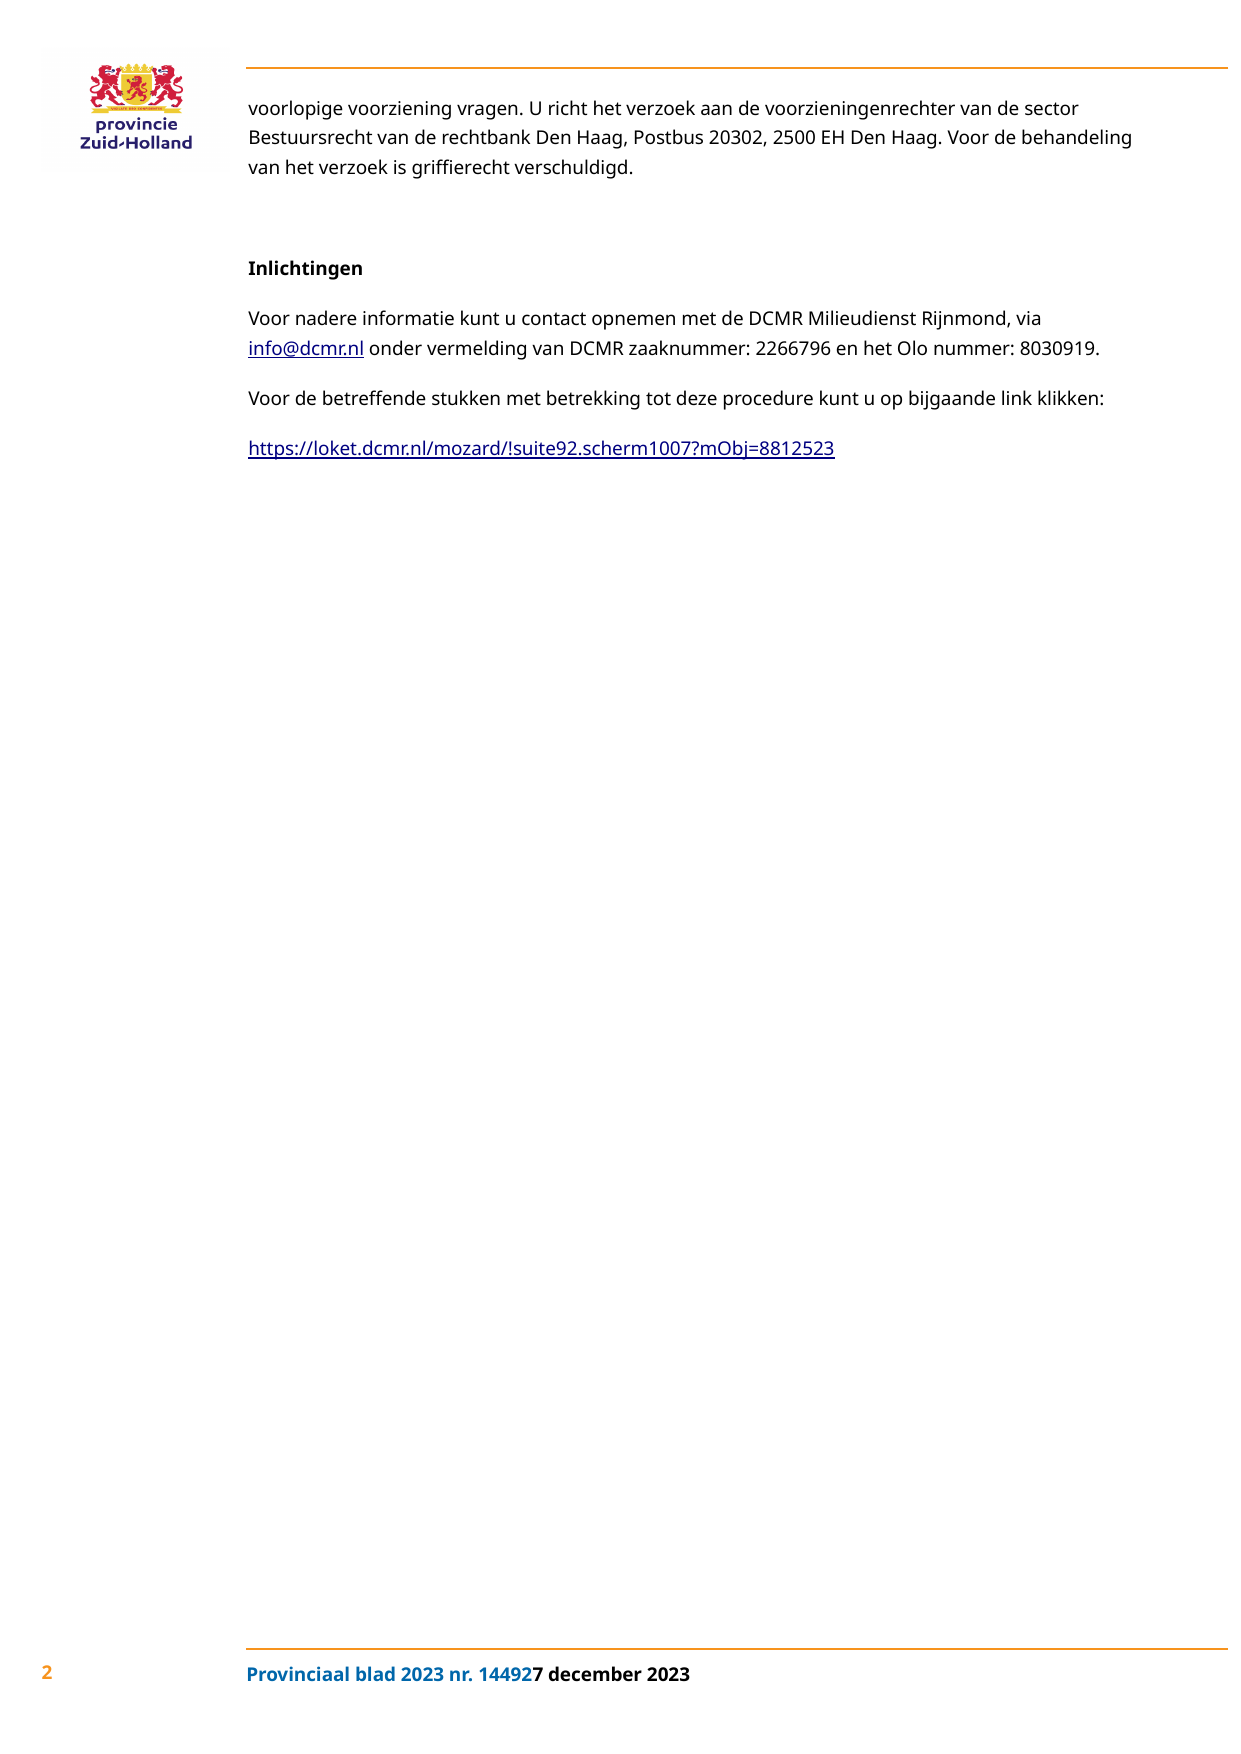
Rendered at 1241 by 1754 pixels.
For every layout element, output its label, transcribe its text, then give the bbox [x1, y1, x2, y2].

text Voor nadere informatie kunt u contact opnemen met de DCMR Milieudienst Rijnmond, via info@dcmr.nl onder vermelding van DCMR zaaknummer: 2266796 en het Olo nummer: 8030919. [248, 305, 1152, 361]
text Voor de betreffende stukken met betrekking tot deze procedure kunt u op bijgaande link klikken: [248, 385, 1152, 411]
text Inlichtingen [248, 255, 1152, 281]
text voorlopige voorziening vragen. U richt het verzoek aan de voorzieningenrechter van de sector Bestuursrecht van de rechtbank Den Haag, Postbus 20302, 2500 EH Den Haag. Voor de behandeling van het verzoek is griffierecht verschuldigd. [248, 95, 1152, 180]
text https://loket.dcmr.nl/mozard/!suite92.scherm1007?mObj=8812523 [248, 436, 1152, 461]
picture [41, 47, 231, 172]
